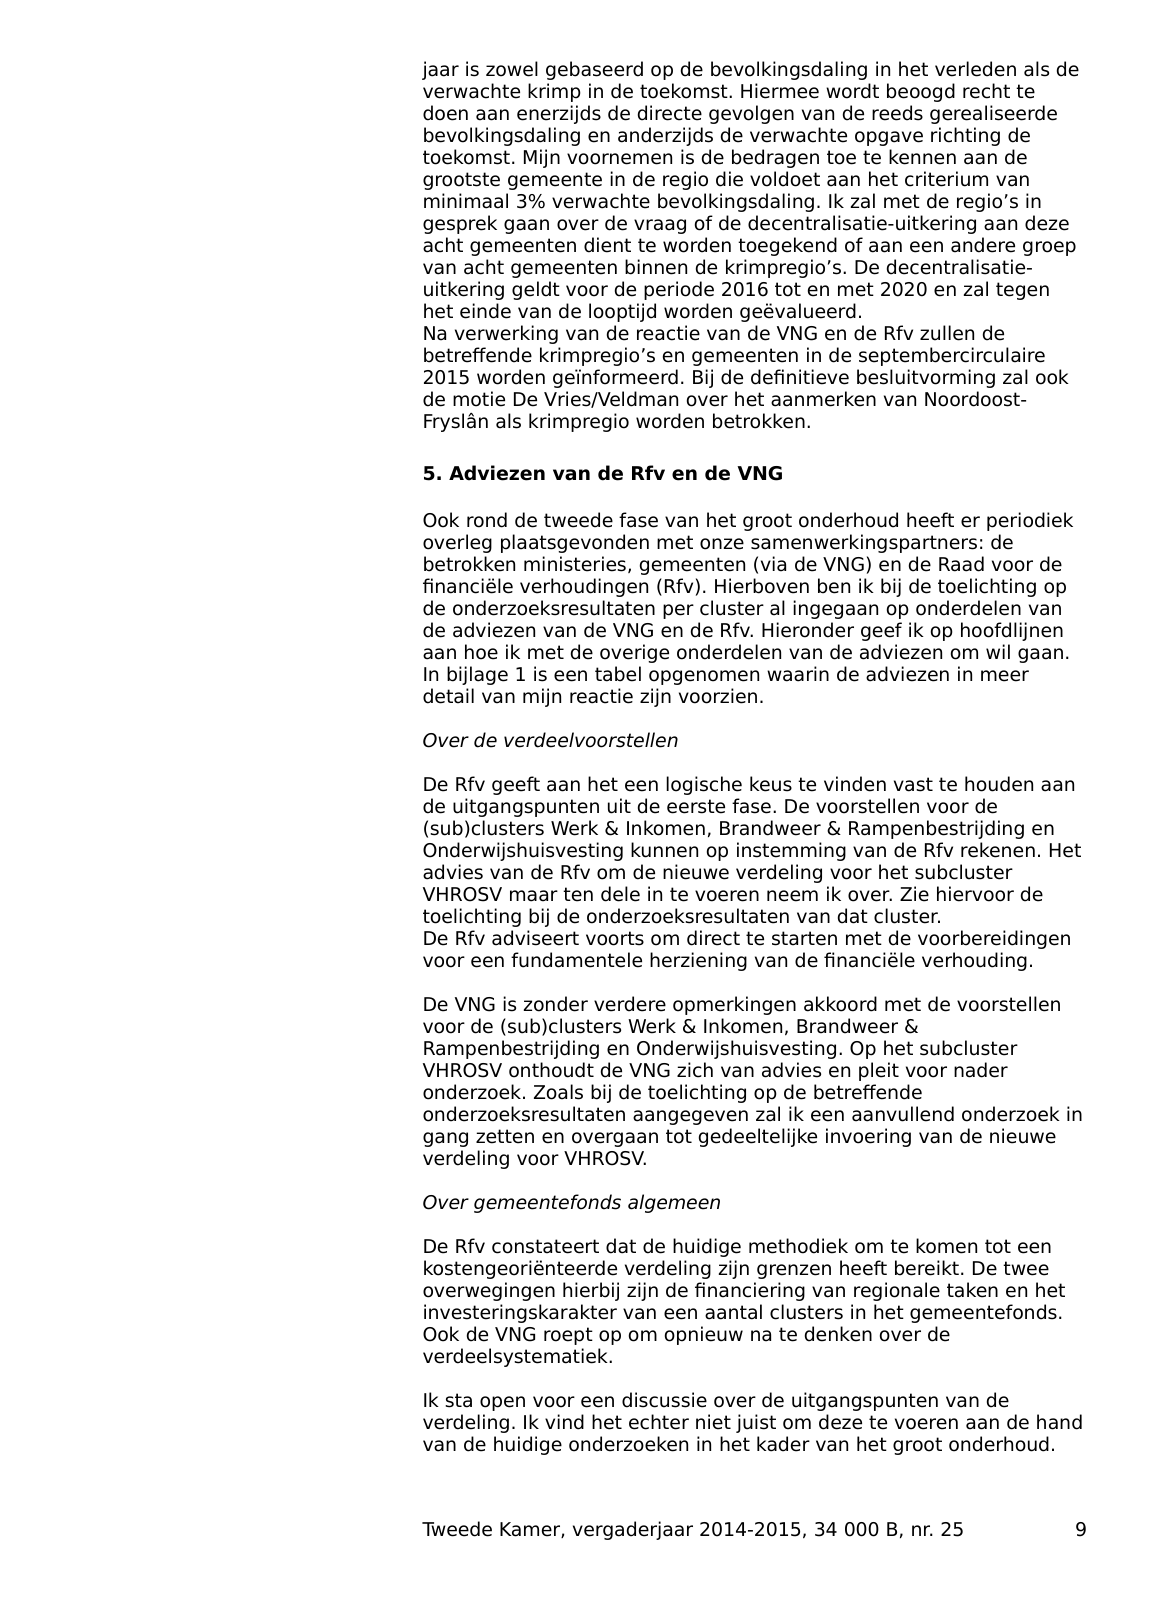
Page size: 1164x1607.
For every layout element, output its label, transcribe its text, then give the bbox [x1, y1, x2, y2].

text De Rfv geeft aan het een logische keus te vinden vast te houden aan de uitgangspunten uit de eerste fase. De voorstellen voor de (sub)clusters Werk & Inkomen, Brandweer & Rampenbestrijding en Onderwijshuisvesting kunnen op instemming van de Rfv rekenen. Het advies van de Rfv om de nieuwe verdeling voor het subcluster VHROSV maar ten dele in te voeren neem ik over. Zie hiervoor de toelichting bij de onderzoeksresultaten van dat cluster. [422, 774, 1087, 928]
subtitle Over de verdeelvoorstellen [422, 730, 1087, 752]
subtitle Over gemeentefonds algemeen [422, 1192, 1087, 1214]
text Ik sta open voor een discussie over de uitgangspunten van de verdeling. Ik vind het echter niet juist om deze te voeren aan de hand van de huidige onderzoeken in het kader van het groot onderhoud. [422, 1390, 1087, 1456]
text Na verwerking van de reactie van de VNG en de Rfv zullen de betreffende krimpregio’s en gemeenten in de septembercirculaire 2015 worden geïnformeerd. Bij de definitieve besluitvorming zal ook de motie De Vries/Veldman over het aanmerken van Noordoost-Fryslân als krimpregio worden betrokken. [422, 323, 1087, 433]
text jaar is zowel gebaseerd op de bevolkingsdaling in het verleden als de verwachte krimp in de toekomst. Hiermee wordt beoogd recht te doen aan enerzijds de directe gevolgen van de reeds gerealiseerde bevolkingsdaling en anderzijds de verwachte opgave richting de toekomst. Mijn voornemen is de bedragen toe te kennen aan de grootste gemeente in de regio die voldoet aan het criterium van minimaal 3% verwachte bevolkingsdaling. Ik zal met de regio’s in gesprek gaan over de vraag of de decentralisatie-uitkering aan deze acht gemeenten dient te worden toegekend of aan een andere groep van acht gemeenten binnen de krimpregio’s. De decentralisatie-uitkering geldt voor de periode 2016 tot en met 2020 en zal tegen het einde van de looptijd worden geëvalueerd. [422, 59, 1087, 323]
subtitle 5. Adviezen van de Rfv en de VNG [422, 463, 1087, 485]
text De Rfv constateert dat de huidige methodiek om te komen tot een kostengeoriënteerde verdeling zijn grenzen heeft bereikt. De twee overwegingen hierbij zijn de financiering van regionale taken en het investeringskarakter van een aantal clusters in het gemeentefonds. Ook de VNG roept op om opnieuw na te denken over de verdeelsystematiek. [422, 1236, 1087, 1368]
text De Rfv adviseert voorts om direct te starten met de voorbereidingen voor een fundamentele herziening van de financiële verhouding. [422, 928, 1087, 972]
text Ook rond de tweede fase van het groot onderhoud heeft er periodiek overleg plaatsgevonden met onze samenwerkingspartners: de betrokken ministeries, gemeenten (via de VNG) en de Raad voor de financiële verhoudingen (Rfv). Hierboven ben ik bij de toelichting op de onderzoeksresultaten per cluster al ingegaan op onderdelen van de adviezen van de VNG en de Rfv. Hieronder geef ik op hoofdlijnen aan hoe ik met de overige onderdelen van de adviezen om wil gaan. In bijlage 1 is een tabel opgenomen waarin de adviezen in meer detail van mijn reactie zijn voorzien. [422, 510, 1087, 707]
text De VNG is zonder verdere opmerkingen akkoord met de voorstellen voor de (sub)clusters Werk & Inkomen, Brandweer & Rampenbestrijding en Onderwijshuisvesting. Op het subcluster VHROSV onthoudt de VNG zich van advies en pleit voor nader onderzoek. Zoals bij de toelichting op de betreffende onderzoeksresultaten aangegeven zal ik een aanvullend onderzoek in gang zetten en overgaan tot gedeeltelijke invoering van de nieuwe verdeling voor VHROSV. [422, 994, 1087, 1170]
